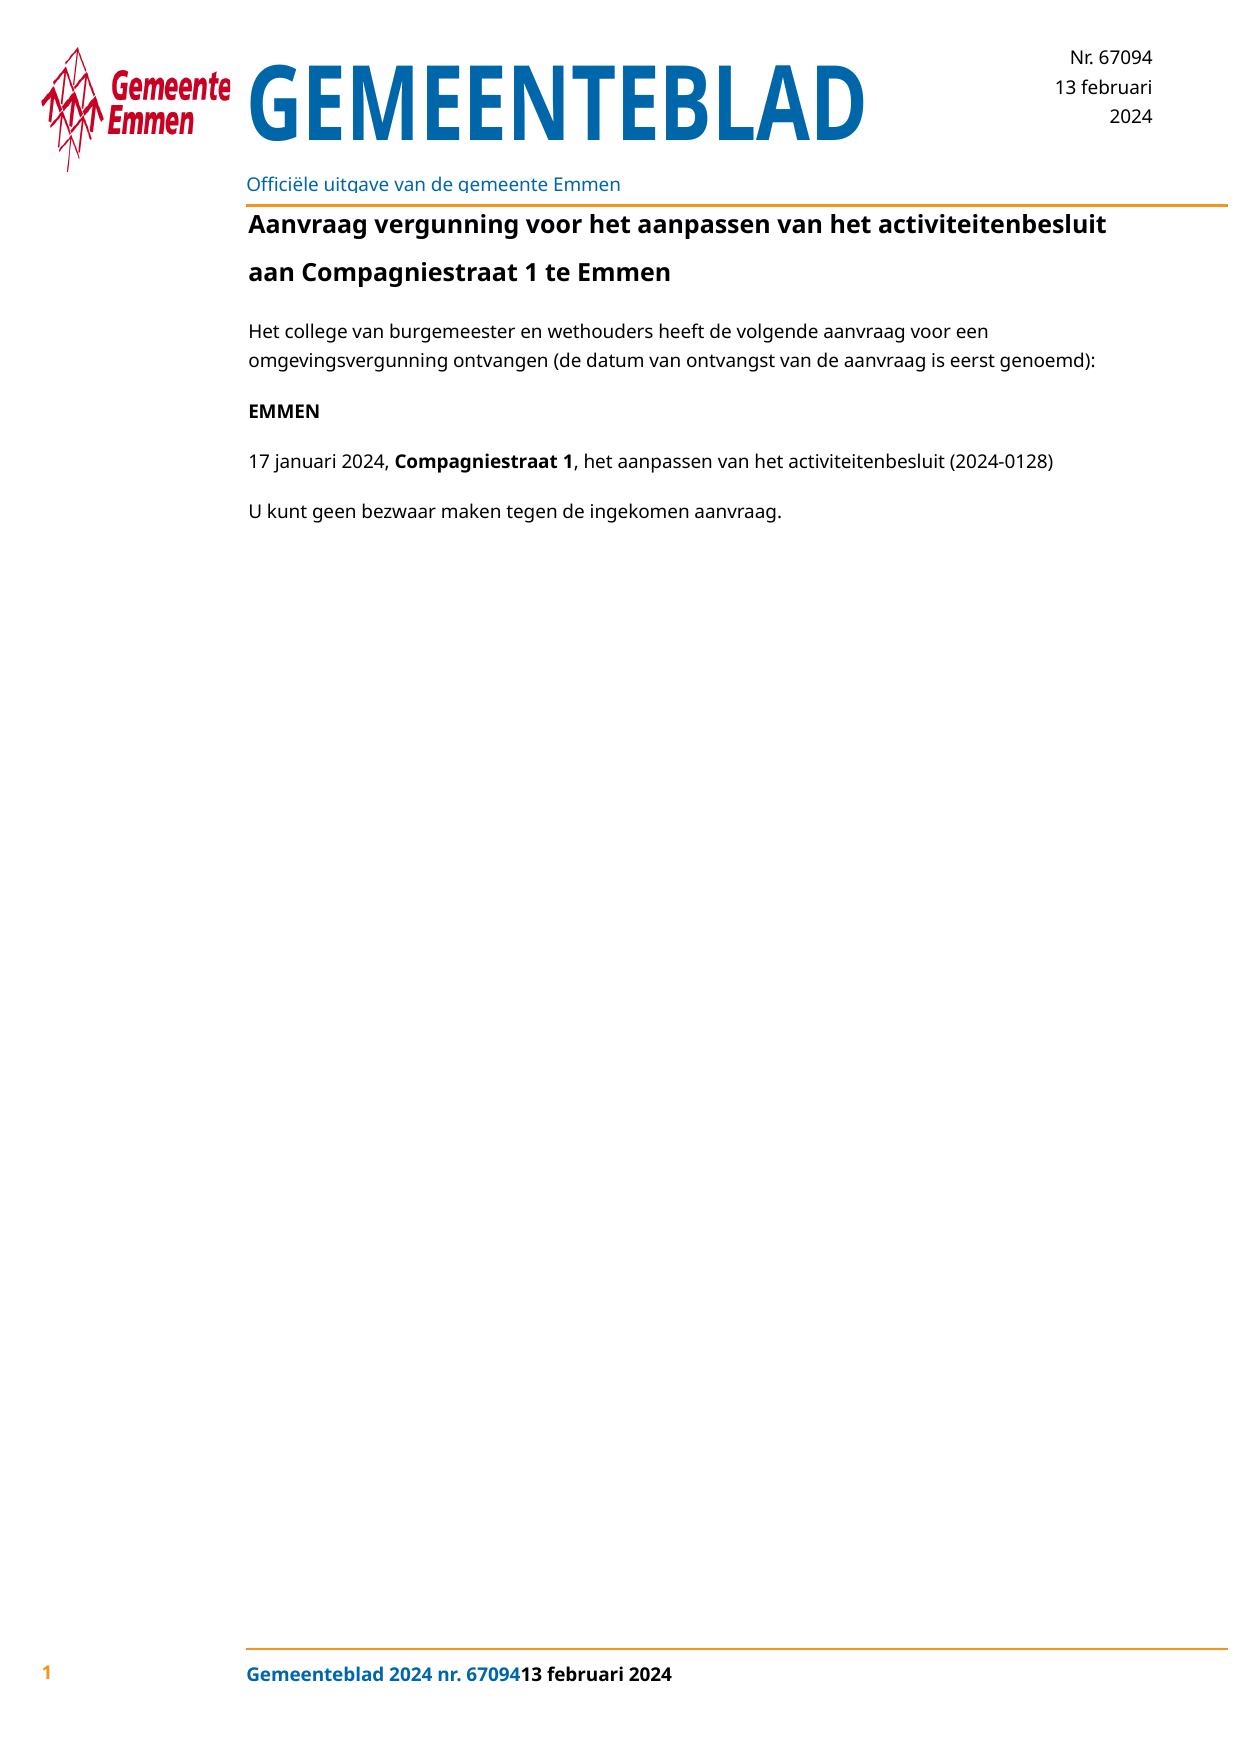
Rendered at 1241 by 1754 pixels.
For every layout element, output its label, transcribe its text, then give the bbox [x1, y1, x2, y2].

text Het college van burgemeester en wethouders heeft de volgende aanvraag voor een omgevingsvergunning ontvangen (de datum van ontvangst van de aanvraag is eerst genoemd): [248, 318, 1152, 373]
text 17 januari 2024, Compagniestraat 1, het aanpassen van het activiteitenbesluit (2024-0128) [248, 448, 1152, 474]
text U kunt geen bezwaar maken tegen de ingekomen aanvraag. [248, 499, 1152, 524]
picture [41, 47, 231, 172]
text Aanvraag vergunning voor het aanpassen van het activiteitenbesluit aan Compagniestraat 1 te Emmen [248, 207, 1152, 288]
text EMMEN [248, 398, 1152, 424]
